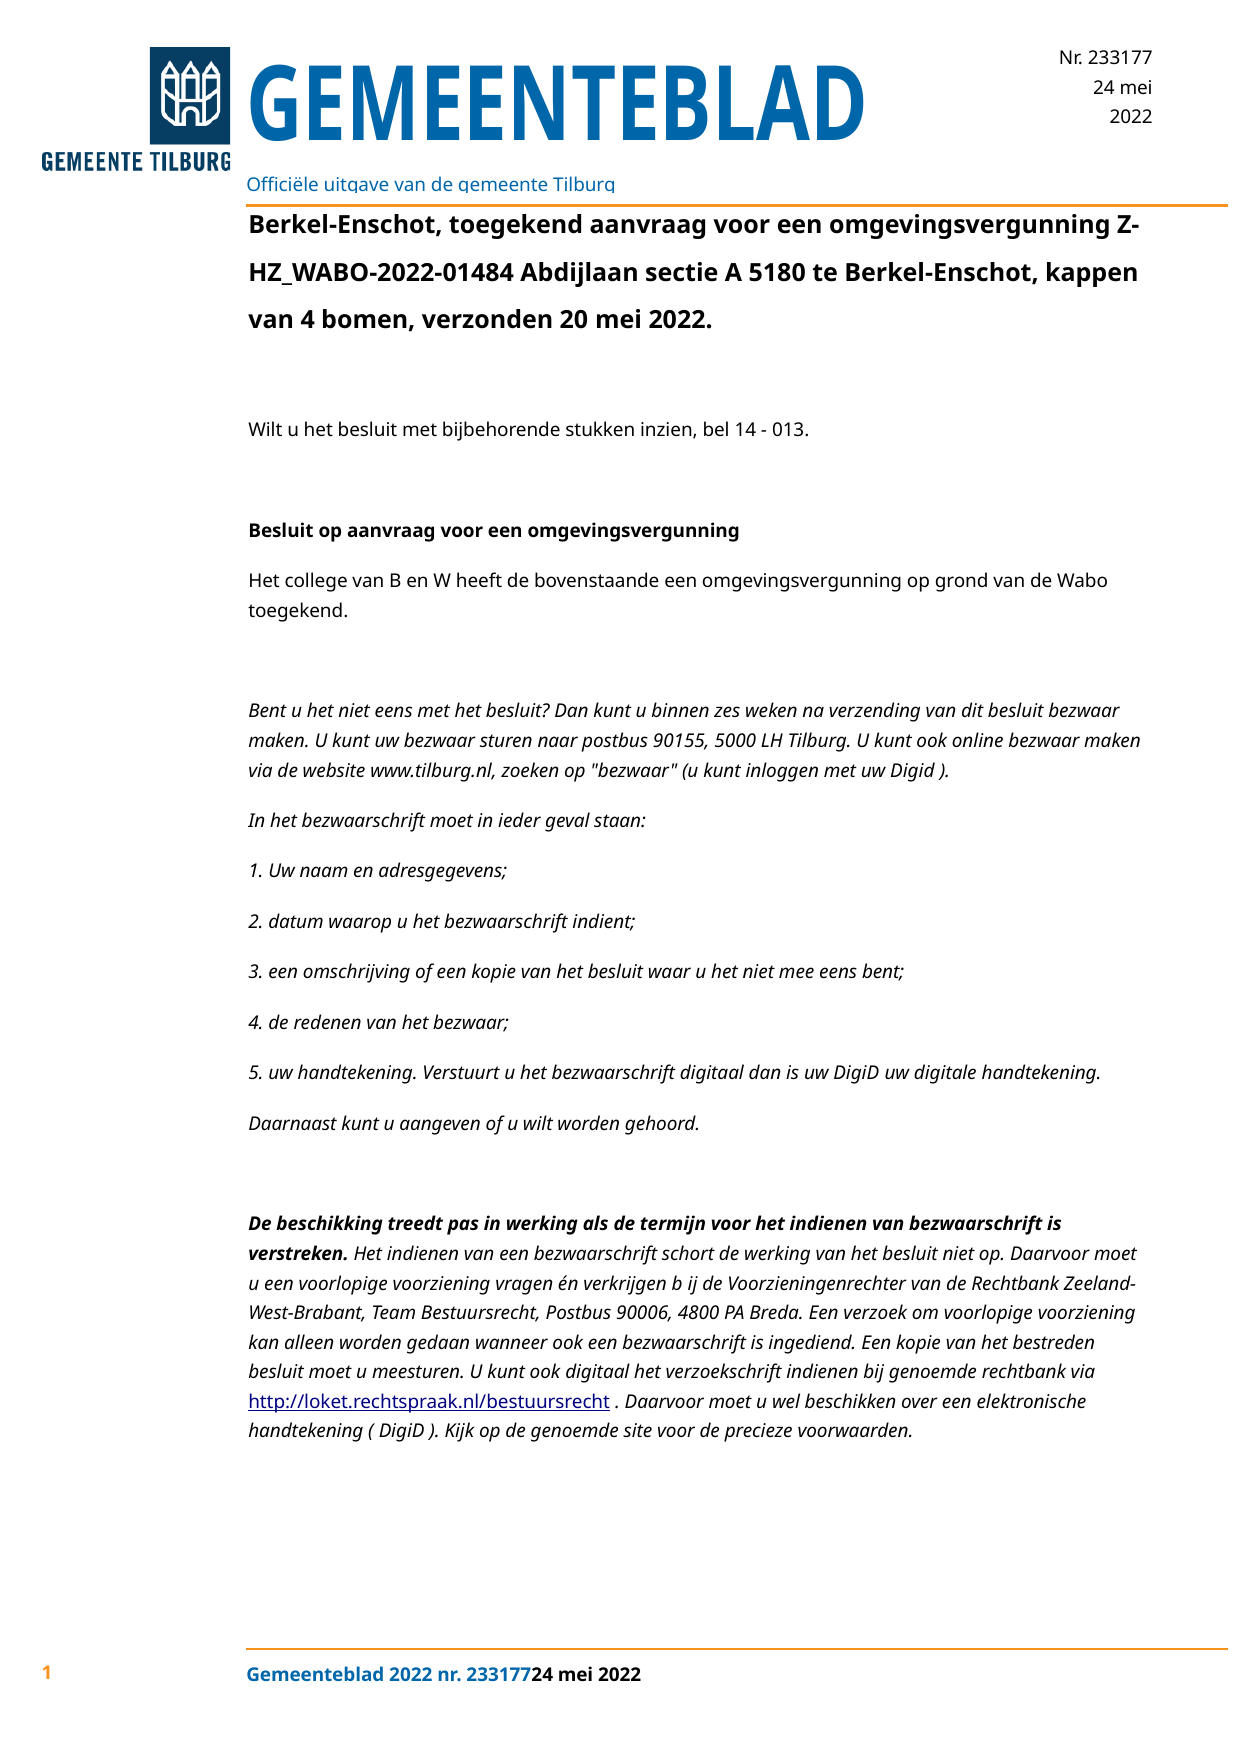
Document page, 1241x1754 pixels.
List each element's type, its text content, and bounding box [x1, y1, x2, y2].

text 1. Uw naam en adresgegevens; [248, 858, 1152, 883]
text Wilt u het besluit met bijbehorende stukken inzien, bel 14 - 013. [248, 416, 1152, 442]
text 5. uw handtekening. Verstuurt u het bezwaarschrift digitaal dan is uw DigiD uw digitale handtekening. [248, 1059, 1152, 1085]
text 2. datum waarop u het bezwaarschrift indient; [248, 908, 1152, 934]
text 3. een omschrijving of een kopie van het besluit waar u het niet mee eens bent; [248, 958, 1152, 984]
text Daarnaast kunt u aangeven of u wilt worden gehoord. [248, 1110, 1152, 1135]
text Berkel-Enschot, toegekend aanvraag voor een omgevingsvergunning Z-HZ_WABO-2022-01484 Abdijlaan sectie A 5180 te Berkel-Enschot, kappen van 4 bomen, verzonden 20 mei 2022. [248, 207, 1152, 336]
text In het bezwaarschrift moet in ieder geval staan: [248, 807, 1152, 833]
picture [41, 47, 231, 172]
text 4. de redenen van het bezwaar; [248, 1009, 1152, 1034]
text Het college van B en W heeft de bovenstaande een omgevingsvergunning op grond van de Wabo toegekend. [248, 567, 1152, 622]
text De beschikking treedt pas in werking als de termijn voor het indienen van bezwaarschrift is verstreken. Het indienen van een bezwaarschrift schort de werking van het besluit niet op. Daarvoor moet u een voorlopige voorziening vragen én verkrijgen b ij de Voorzieningenrechter van de Rechtbank Zeeland-West-Brabant, Team Bestuursrecht, Postbus 90006, 4800 PA Breda. Een verzoek om voorlopige voorziening kan alleen worden gedaan wanneer ook een bezwaarschrift is ingediend. Een kopie van het bestreden besluit moet u meesturen. U kunt ook digitaal het verzoekschrift indienen bij genoemde rechtbank via http://loket.rechtspraak.nl/bestuursrecht . Daarvoor moet u wel beschikken over een elektronische handtekening ( DigiD ). Kijk op de genoemde site voor de precieze voorwaarden. [248, 1211, 1152, 1443]
text Bent u het niet eens met het besluit? Dan kunt u binnen zes weken na verzending van dit besluit bezwaar maken. U kunt uw bezwaar sturen naar postbus 90155, 5000 LH Tilburg. U kunt ook online bezwaar maken via de website www.tilburg.nl, zoeken op "bezwaar" (u kunt inloggen met uw Digid ). [248, 698, 1152, 782]
text Besluit op aanvraag voor een omgevingsvergunning [248, 517, 1152, 542]
